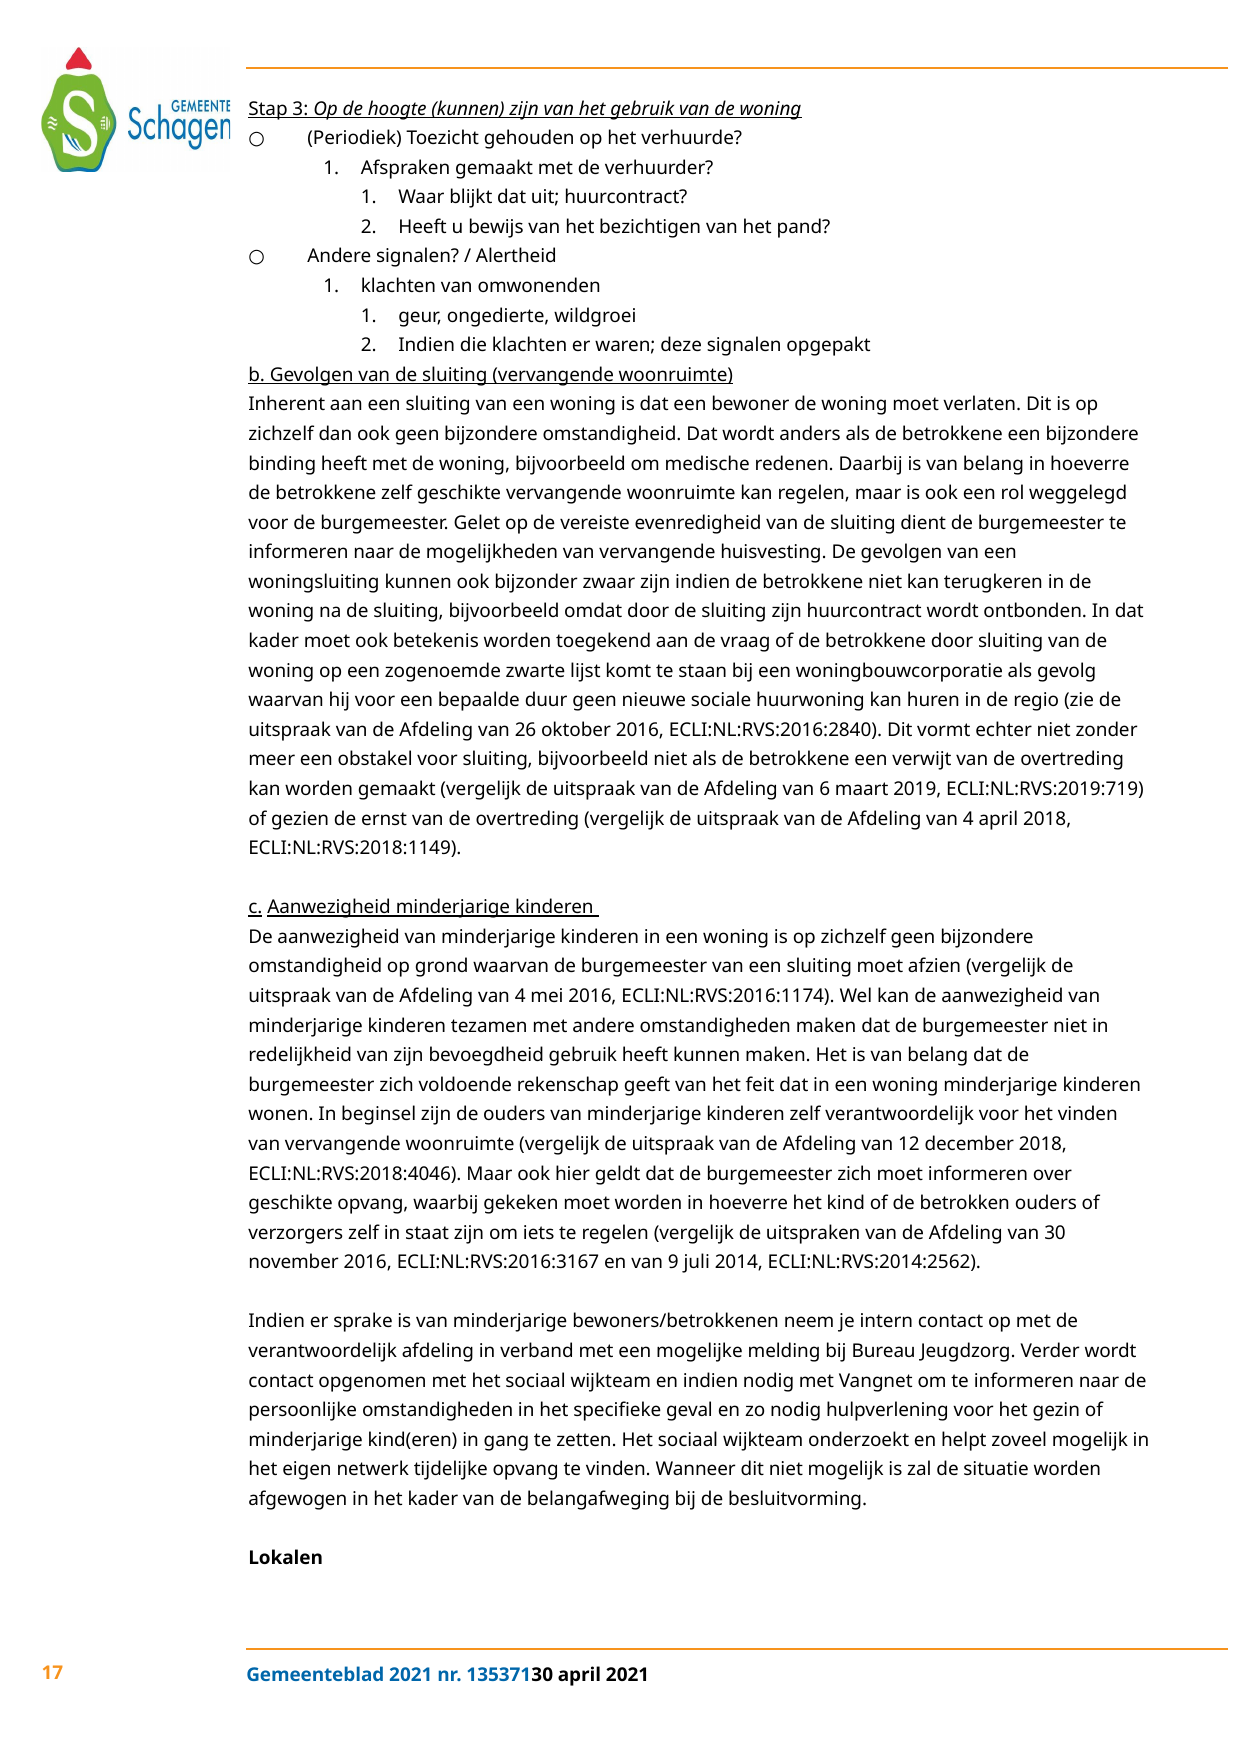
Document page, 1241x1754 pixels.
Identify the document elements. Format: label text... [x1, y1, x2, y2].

list Andere signalen? / Alertheid [248, 243, 1152, 268]
list Indien die klachten er waren; deze signalen opgepakt [361, 331, 1152, 357]
list klachten van omwonenden [323, 272, 1152, 298]
list (Periodiek) Toezicht gehouden op het verhuurde? [248, 124, 1152, 150]
text De aanwezigheid van minderjarige kinderen in een woning is op zichzelf geen bijzondere omstandigheid op grond waarvan de burgemeester van een sluiting moet afzien (vergelijk de uitspraak van de Afdeling van 4 mei 2016, ECLI:NL:RVS:2016:1174). Wel kan de aanwezigheid van minderjarige kinderen tezamen met andere omstandigheden maken dat de burgemeester niet in redelijkheid van zijn bevoegdheid gebruik heeft kunnen maken. Het is van belang dat de burgemeester zich voldoende rekenschap geeft van het feit dat in een woning minderjarige kinderen wonen. In beginsel zijn de ouders van minderjarige kinderen zelf verantwoordelijk voor het vinden van vervangende woonruimte (vergelijk de uitspraak van de Afdeling van 12 december 2018, ECLI:NL:RVS:2018:4046). Maar ook hier geldt dat de burgemeester zich moet informeren over geschikte opvang, waarbij gekeken moet worden in hoeverre het kind of de betrokken ouders of verzorgers zelf in staat zijn om iets te regelen (vergelijk de uitspraken van de Afdeling van 30 november 2016, ECLI:NL:RVS:2016:3167 en van 9 juli 2014, ECLI:NL:RVS:2014:2562). [248, 923, 1152, 1274]
text Indien er sprake is van minderjarige bewoners/betrokkenen neem je intern contact op met de verantwoordelijk afdeling in verband met een mogelijke melding bij Bureau Jeugdzorg. Verder wordt contact opgenomen met het sociaal wijkteam en indien nodig met Vangnet om te informeren naar de persoonlijke omstandigheden in het specifieke geval en zo nodig hulpverlening voor het gezin of minderjarige kind(eren) in gang te zetten. Het sociaal wijkteam onderzoekt en helpt zoveel mogelijk in het eigen netwerk tijdelijke opvang te vinden. Wanneer dit niet mogelijk is zal de situatie worden afgewogen in het kader van de belangafweging bij de besluitvorming. [248, 1308, 1152, 1511]
list geur, ongedierte, wildgroei [361, 302, 1152, 328]
text Lokalen [248, 1544, 1152, 1570]
picture [41, 47, 231, 172]
text Stap 3: Op de hoogte (kunnen) zijn van het gebruik van de woning [248, 95, 1152, 121]
text Inherent aan een sluiting van een woning is dat een bewoner de woning moet verlaten. Dit is op zichzelf dan ook geen bijzondere omstandigheid. Dat wordt anders als de betrokkene een bijzondere binding heeft met de woning, bijvoorbeeld om medische redenen. Daarbij is van belang in hoeverre de betrokkene zelf geschikte vervangende woonruimte kan regelen, maar is ook een rol weggelegd voor de burgemeester. Gelet op de vereiste evenredigheid van de sluiting dient de burgemeester te informeren naar de mogelijkheden van vervangende huisvesting. De gevolgen van een woningsluiting kunnen ook bijzonder zwaar zijn indien de betrokkene niet kan terugkeren in de woning na de sluiting, bijvoorbeeld omdat door de sluiting zijn huurcontract wordt ontbonden. In dat kader moet ook betekenis worden toegekend aan de vraag of de betrokkene door sluiting van de woning op een zogenoemde zwarte lijst komt te staan bij een woningbouwcorporatie als gevolg waarvan hij voor een bepaalde duur geen nieuwe sociale huurwoning kan huren in de regio (zie de uitspraak van de Afdeling van 26 oktober 2016, ECLI:NL:RVS:2016:2840). Dit vormt echter niet zonder meer een obstakel voor sluiting, bijvoorbeeld niet als de betrokkene een verwijt van de overtreding kan worden gemaakt (vergelijk de uitspraak van de Afdeling van 6 maart 2019, ECLI:NL:RVS:2019:719) of gezien de ernst van de overtreding (vergelijk de uitspraak van de Afdeling van 4 april 2018, ECLI:NL:RVS:2018:1149). [248, 391, 1152, 860]
list Afspraken gemaakt met de verhuurder? [323, 154, 1152, 180]
list Waar blijkt dat uit; huurcontract? [361, 183, 1152, 209]
text b. Gevolgen van de sluiting (vervangende woonruimte) [248, 361, 1152, 387]
list Heeft u bewijs van het bezichtigen van het pand? [361, 213, 1152, 239]
text c. Aanwezigheid minderjarige kinderen [248, 893, 1152, 919]
